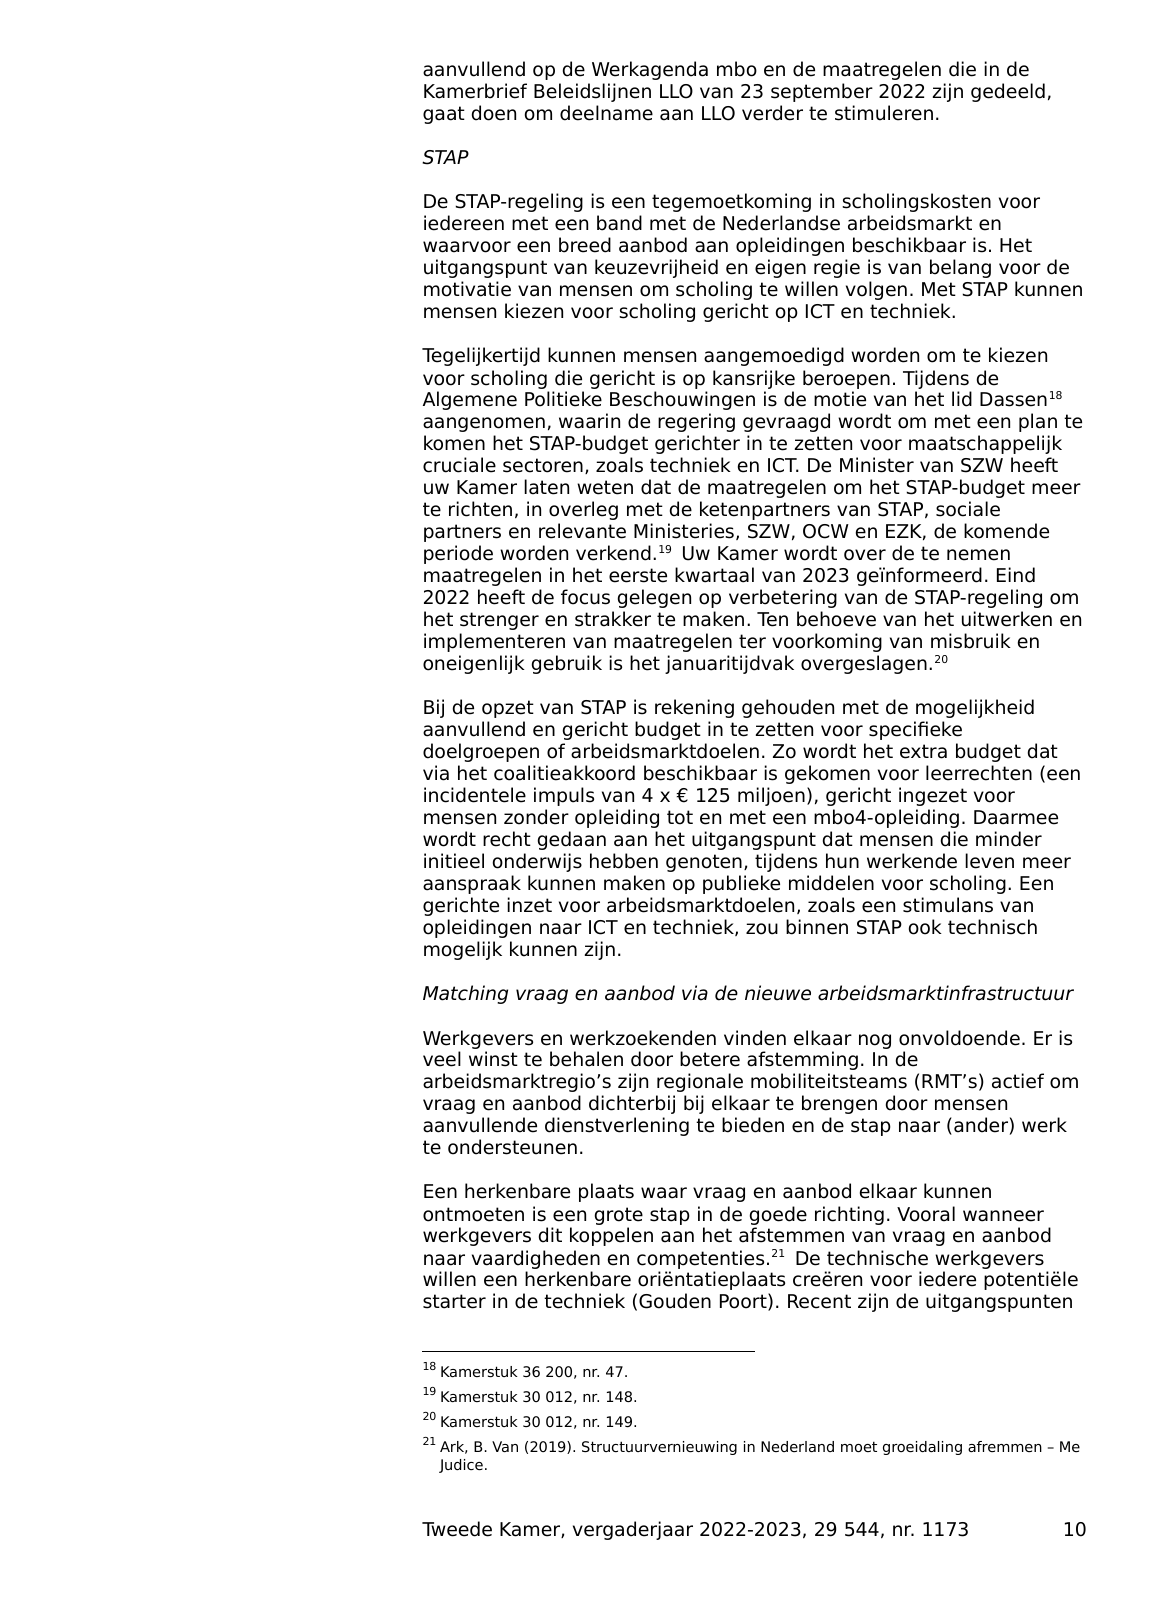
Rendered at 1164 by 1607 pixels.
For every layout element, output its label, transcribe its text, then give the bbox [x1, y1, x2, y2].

subtitle Matching vraag en aanbod via de nieuwe arbeidsmarktinfrastructuur [422, 983, 1087, 1005]
text Een herkenbare plaats waar vraag en aanbod elkaar kunnen ontmoeten is een grote stap in de goede richting. Vooral wanneer werkgevers dit koppelen aan het afstemmen van vraag en aanbod naar vaardigheden en competenties. De technische werkgevers willen een herkenbare oriëntatieplaats creëren voor iedere potentiële starter in de techniek (Gouden Poort). Recent zijn de uitgangspunten [422, 1181, 1087, 1313]
text aanvullend op de Werkagenda mbo en de maatregelen die in de Kamerbrief Beleidslijnen LLO van 23 september 2022 zijn gedeeld, gaat doen om deelname aan LLO verder te stimuleren. [422, 59, 1087, 125]
text Tegelijkertijd kunnen mensen aangemoedigd worden om te kiezen voor scholing die gericht is op kansrijke beroepen. Tijdens de Algemene Politieke Beschouwingen is de motie van het lid Dassen aangenomen, waarin de regering gevraagd wordt om met een plan te komen het STAP-budget gerichter in te zetten voor maatschappelijk cruciale sectoren, zoals techniek en ICT. De Minister van SZW heeft uw Kamer laten weten dat de maatregelen om het STAP-budget meer te richten, in overleg met de ketenpartners van STAP, sociale partners en relevante Ministeries, SZW, OCW en EZK, de komende periode worden verkend. Uw Kamer wordt over de te nemen maatregelen in het eerste kwartaal van 2023 geïnformeerd. Eind 2022 heeft de focus gelegen op verbetering van de STAP-regeling om het strenger en strakker te maken. Ten behoeve van het uitwerken en implementeren van maatregelen ter voorkoming van misbruik en oneigenlijk gebruik is het januaritijdvak overgeslagen. [422, 345, 1087, 675]
text Kamerstuk 36 200, nr. 47. [422, 1360, 1087, 1382]
text Kamerstuk 30 012, nr. 149. [422, 1410, 1087, 1432]
text Bij de opzet van STAP is rekening gehouden met de mogelijkheid aanvullend en gericht budget in te zetten voor specifieke doelgroepen of arbeidsmarktdoelen. Zo wordt het extra budget dat via het coalitieakkoord beschikbaar is gekomen voor leerrechten (een incidentele impuls van 4 x € 125 miljoen), gericht ingezet voor mensen zonder opleiding tot en met een mbo4-opleiding. Daarmee wordt recht gedaan aan het uitgangspunt dat mensen die minder initieel onderwijs hebben genoten, tijdens hun werkende leven meer aanspraak kunnen maken op publieke middelen voor scholing. Een gerichte inzet voor arbeidsmarktdoelen, zoals een stimulans van opleidingen naar ICT en techniek, zou binnen STAP ook technisch mogelijk kunnen zijn. [422, 697, 1087, 961]
text Ark, B. Van (2019). Structuurvernieuwing in Nederland moet groeidaling afremmen – Me Judice. [422, 1435, 1087, 1474]
text De STAP-regeling is een tegemoetkoming in scholingskosten voor iedereen met een band met de Nederlandse arbeidsmarkt en waarvoor een breed aanbod aan opleidingen beschikbaar is. Het uitgangspunt van keuzevrijheid en eigen regie is van belang voor de motivatie van mensen om scholing te willen volgen. Met STAP kunnen mensen kiezen voor scholing gericht op ICT en techniek. [422, 191, 1087, 323]
text Werkgevers en werkzoekenden vinden elkaar nog onvoldoende. Er is veel winst te behalen door betere afstemming. In de arbeidsmarktregio’s zijn regionale mobiliteitsteams (RMT’s) actief om vraag en aanbod dichterbij bij elkaar te brengen door mensen aanvullende dienstverlening te bieden en de stap naar (ander) werk te ondersteunen. [422, 1027, 1087, 1159]
text Kamerstuk 30 012, nr. 148. [422, 1385, 1087, 1407]
subtitle STAP [422, 147, 1087, 169]
